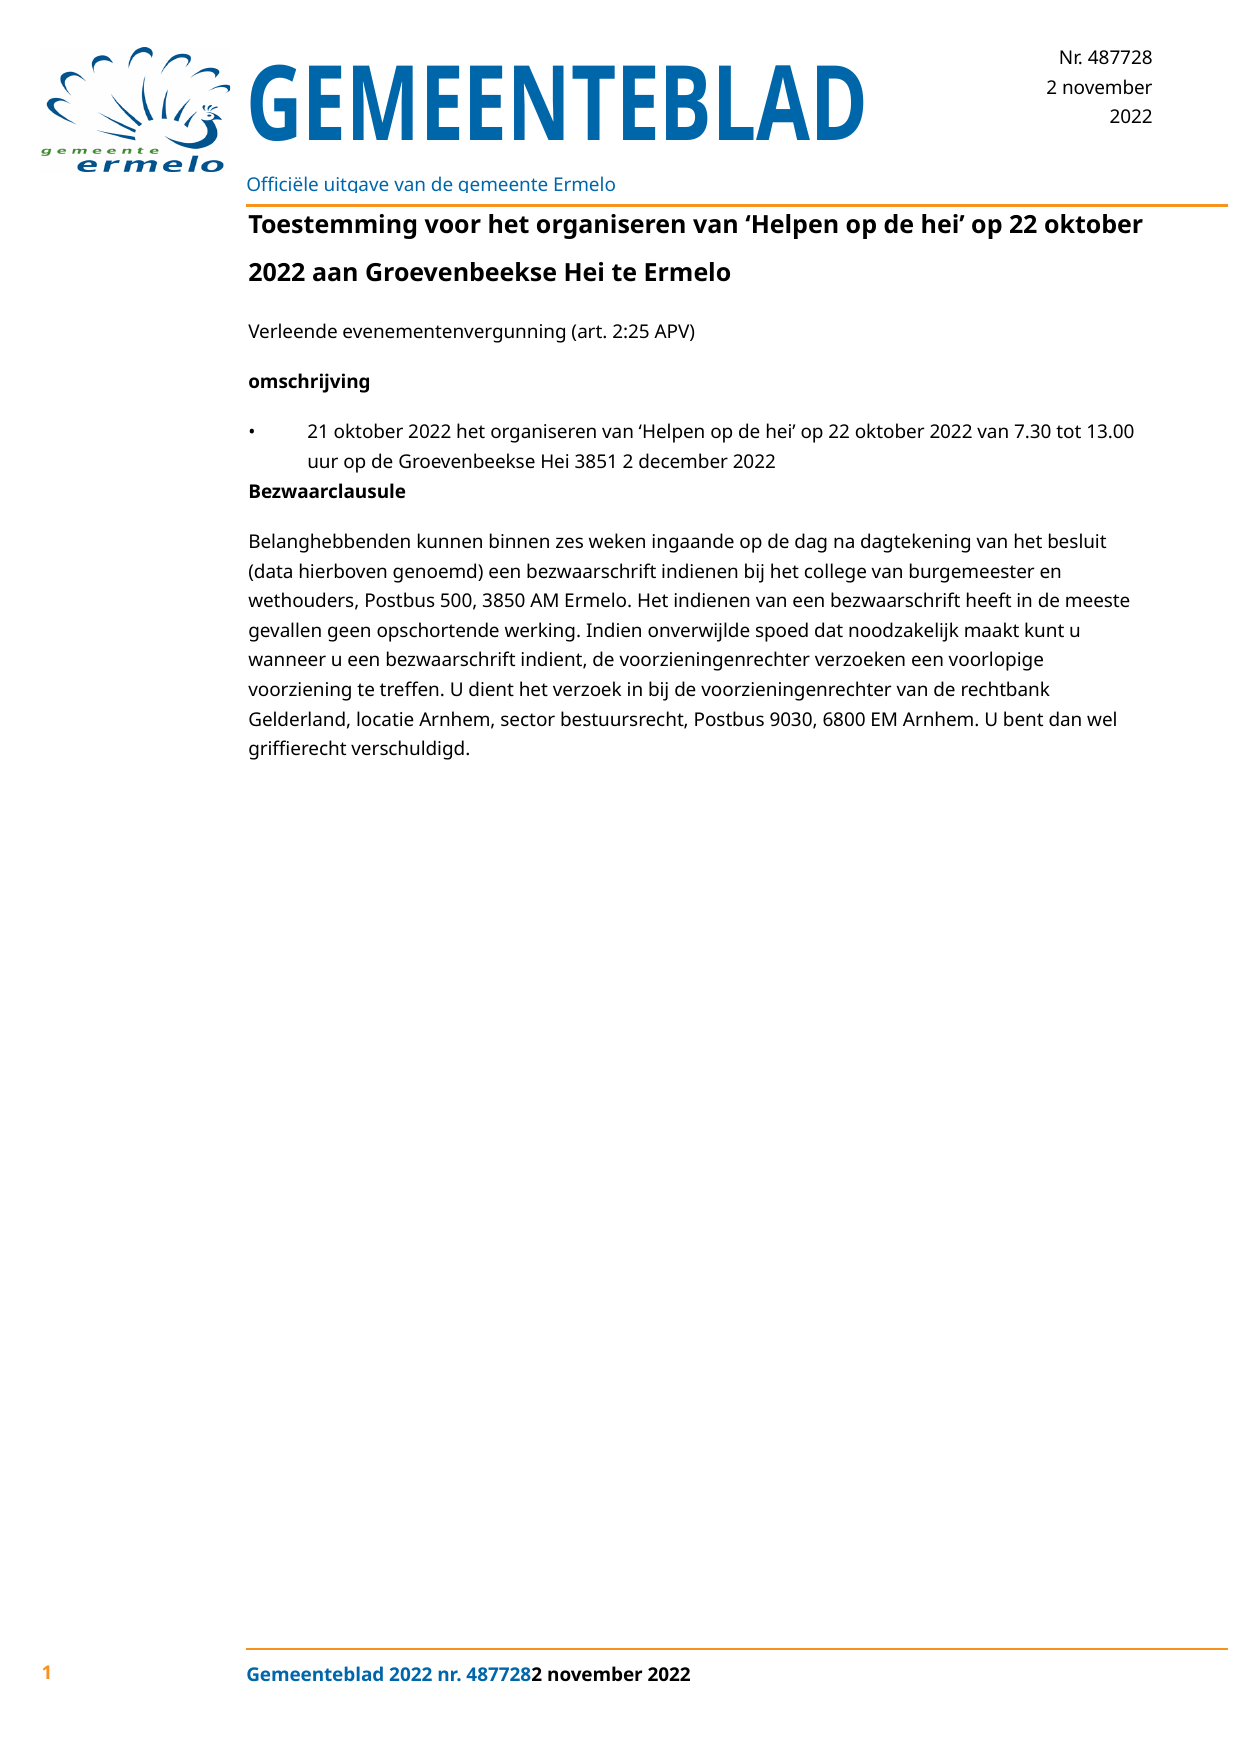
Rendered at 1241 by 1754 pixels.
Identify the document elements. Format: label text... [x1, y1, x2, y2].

text Verleende evenementenvergunning (art. 2:25 APV) [248, 318, 1152, 344]
list 21 oktober 2022 het organiseren van ‘Helpen op de hei’ op 22 oktober 2022 van 7.30 tot 13.00 uur op de Groevenbeekse Hei 3851 2 december 2022 [248, 419, 1152, 474]
text omschrijving [248, 368, 1152, 394]
text Bezwaarclausule [248, 478, 1152, 504]
text Toestemming voor het organiseren van ‘Helpen op de hei’ op 22 oktober 2022 aan Groevenbeekse Hei te Ermelo [248, 207, 1152, 288]
text Belanghebbenden kunnen binnen zes weken ingaande op de dag na dagtekening van het besluit (data hierboven genoemd) een bezwaarschrift indienen bij het college van burgemeester en wethouders, Postbus 500, 3850 AM Ermelo. Het indienen van een bezwaarschrift heeft in de meeste gevallen geen opschortende werking. Indien onverwijlde spoed dat noodzakelijk maakt kunt u wanneer u een bezwaarschrift indient, de voorzieningenrechter verzoeken een voorlopige voorziening te treffen. U dient het verzoek in bij de voorzieningenrechter van de rechtbank Gelderland, locatie Arnhem, sector bestuursrecht, Postbus 9030, 6800 EM Arnhem. U bent dan wel griffierecht verschuldigd. [248, 528, 1152, 761]
picture [41, 47, 231, 172]
